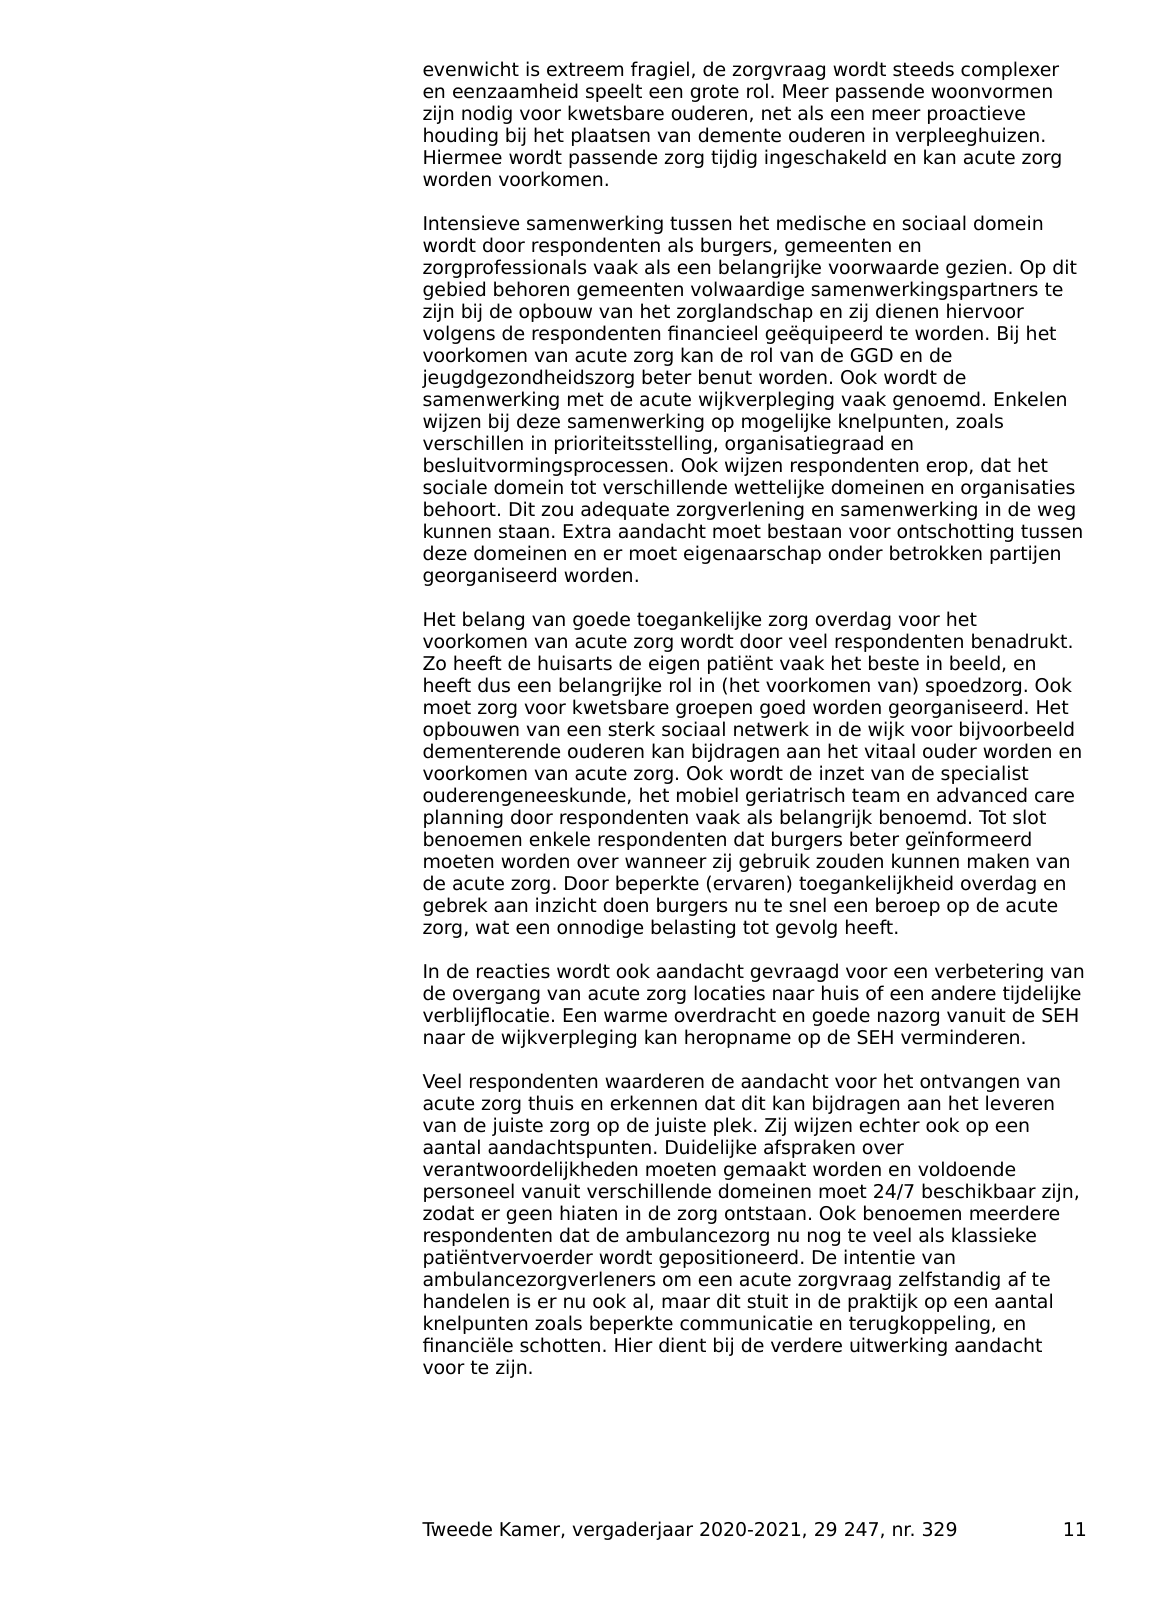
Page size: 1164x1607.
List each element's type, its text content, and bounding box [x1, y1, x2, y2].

text In de reacties wordt ook aandacht gevraagd voor een verbetering van de overgang van acute zorg locaties naar huis of een andere tijdelijke verblijflocatie. Een warme overdracht en goede nazorg vanuit de SEH naar de wijkverpleging kan heropname op de SEH verminderen. [422, 961, 1087, 1049]
text evenwicht is extreem fragiel, de zorgvraag wordt steeds complexer en eenzaamheid speelt een grote rol. Meer passende woonvormen zijn nodig voor kwetsbare ouderen, net als een meer proactieve houding bij het plaatsen van demente ouderen in verpleeghuizen. Hiermee wordt passende zorg tijdig ingeschakeld en kan acute zorg worden voorkomen. [422, 59, 1087, 191]
text Het belang van goede toegankelijke zorg overdag voor het voorkomen van acute zorg wordt door veel respondenten benadrukt. Zo heeft de huisarts de eigen patiënt vaak het beste in beeld, en heeft dus een belangrijke rol in (het voorkomen van) spoedzorg. Ook moet zorg voor kwetsbare groepen goed worden georganiseerd. Het opbouwen van een sterk sociaal netwerk in de wijk voor bijvoorbeeld dementerende ouderen kan bijdragen aan het vitaal ouder worden en voorkomen van acute zorg. Ook wordt de inzet van de specialist ouderengeneeskunde, het mobiel geriatrisch team en advanced care planning door respondenten vaak als belangrijk benoemd. Tot slot benoemen enkele respondenten dat burgers beter geïnformeerd moeten worden over wanneer zij gebruik zouden kunnen maken van de acute zorg. Door beperkte (ervaren) toegankelijkheid overdag en gebrek aan inzicht doen burgers nu te snel een beroep op de acute zorg, wat een onnodige belasting tot gevolg heeft. [422, 609, 1087, 939]
text Veel respondenten waarderen de aandacht voor het ontvangen van acute zorg thuis en erkennen dat dit kan bijdragen aan het leveren van de juiste zorg op de juiste plek. Zij wijzen echter ook op een aantal aandachtspunten. Duidelijke afspraken over verantwoordelijkheden moeten gemaakt worden en voldoende personeel vanuit verschillende domeinen moet 24/7 beschikbaar zijn, zodat er geen hiaten in de zorg ontstaan. Ook benoemen meerdere respondenten dat de ambulancezorg nu nog te veel als klassieke patiëntvervoerder wordt gepositioneerd. De intentie van ambulancezorgverleners om een acute zorgvraag zelfstandig af te handelen is er nu ook al, maar dit stuit in de praktijk op een aantal knelpunten zoals beperkte communicatie en terugkoppeling, en financiële schotten. Hier dient bij de verdere uitwerking aandacht voor te zijn. [422, 1071, 1087, 1379]
text Intensieve samenwerking tussen het medische en sociaal domein wordt door respondenten als burgers, gemeenten en zorgprofessionals vaak als een belangrijke voorwaarde gezien. Op dit gebied behoren gemeenten volwaardige samenwerkingspartners te zijn bij de opbouw van het zorglandschap en zij dienen hiervoor volgens de respondenten financieel geëquipeerd te worden. Bij het voorkomen van acute zorg kan de rol van de GGD en de jeugdgezondheidszorg beter benut worden. Ook wordt de samenwerking met de acute wijkverpleging vaak genoemd. Enkelen wijzen bij deze samenwerking op mogelijke knelpunten, zoals verschillen in prioriteitsstelling, organisatiegraad en besluitvormingsprocessen. Ook wijzen respondenten erop, dat het sociale domein tot verschillende wettelijke domeinen en organisaties behoort. Dit zou adequate zorgverlening en samenwerking in de weg kunnen staan. Extra aandacht moet bestaan voor ontschotting tussen deze domeinen en er moet eigenaarschap onder betrokken partijen georganiseerd worden. [422, 213, 1087, 587]
